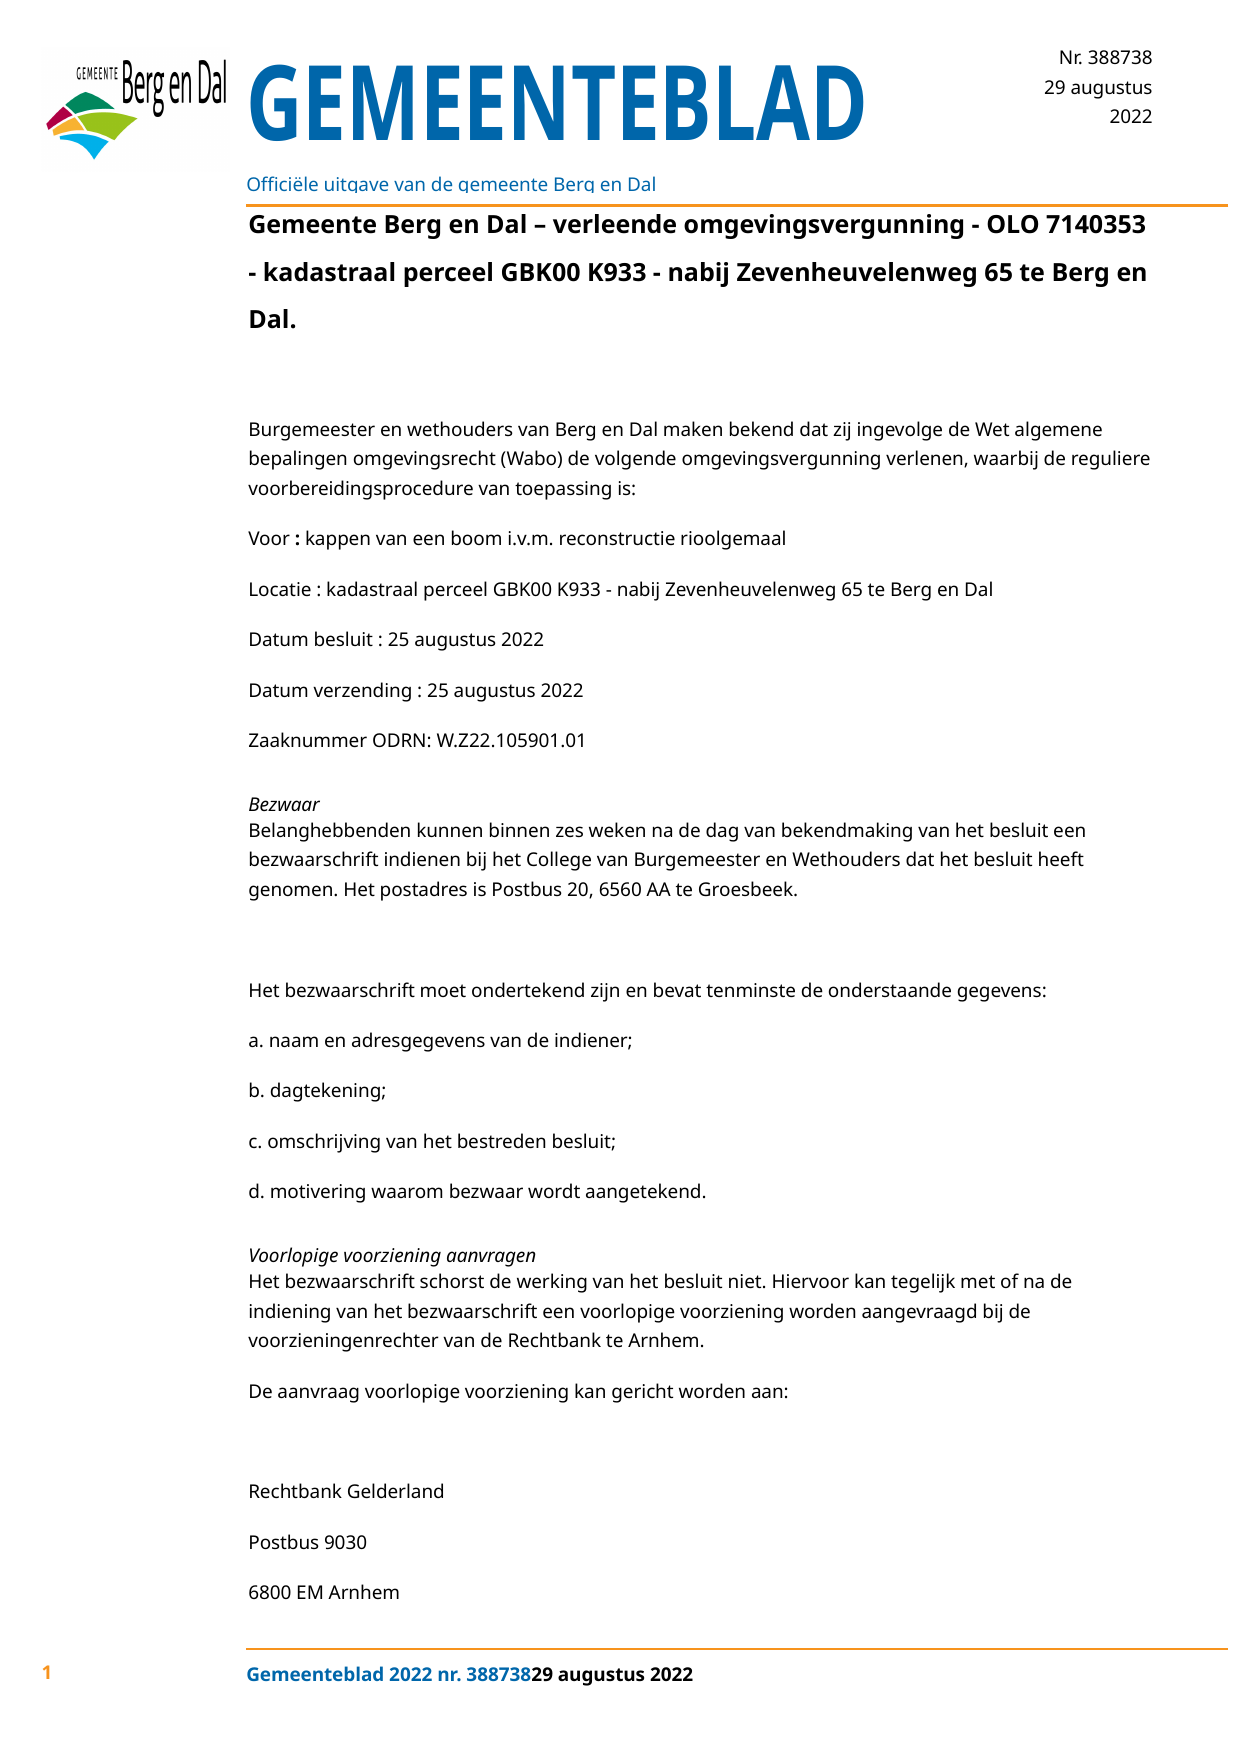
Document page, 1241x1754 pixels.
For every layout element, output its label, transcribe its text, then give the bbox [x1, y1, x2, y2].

text b. dagtekening; [248, 1078, 1152, 1103]
text Datum verzending : 25 augustus 2022 [248, 677, 1152, 702]
text Het bezwaarschrift moet ondertekend zijn en bevat tenminste de onderstaande gegevens: [248, 977, 1152, 1003]
text 6800 EM Arnhem [248, 1579, 1152, 1605]
text a. naam en adresgegevens van de indiener; [248, 1027, 1152, 1053]
text Postbus 9030 [248, 1529, 1152, 1555]
text c. omschrijving van het bestreden besluit; [248, 1128, 1152, 1154]
text Het bezwaarschrift schorst de werking van het besluit niet. Hiervoor kan tegelijk met of na de indiening van het bezwaarschrift een voorlopige voorziening worden aangevraagd bij de voorzieningenrechter van de Rechtbank te Arnhem. [248, 1268, 1152, 1353]
text Datum besluit : 25 augustus 2022 [248, 626, 1152, 652]
text Zaaknummer ODRN: W.Z22.105901.01 [248, 727, 1152, 753]
text Voorlopige voorziening aanvragen [248, 1242, 1152, 1268]
text Voor : kappen van een boom i.v.m. reconstructie rioolgemaal [248, 526, 1152, 551]
text Rechtbank Gelderland [248, 1479, 1152, 1504]
text Burgemeester en wethouders van Berg en Dal maken bekend dat zij ingevolge de Wet algemene bepalingen omgevingsrecht (Wabo) de volgende omgevingsvergunning verlenen, waarbij de reguliere voorbereidingsprocedure van toepassing is: [248, 416, 1152, 501]
text Belanghebbenden kunnen binnen zes weken na de dag van bekendmaking van het besluit een bezwaarschrift indienen bij het College van Burgemeester en Wethouders dat het besluit heeft genomen. Het postadres is Postbus 20, 6560 AA te Groesbeek. [248, 817, 1152, 902]
text d. motivering waarom bezwaar wordt aangetekend. [248, 1178, 1152, 1204]
text Bezwaar [248, 791, 1152, 817]
text Locatie : kadastraal perceel GBK00 K933 - nabij Zevenheuvelenweg 65 te Berg en Dal [248, 576, 1152, 602]
picture [41, 47, 231, 172]
text De aanvraag voorlopige voorziening kan gericht worden aan: [248, 1378, 1152, 1403]
text Gemeente Berg en Dal – verleende omgevingsvergunning - OLO 7140353 - kadastraal perceel GBK00 K933 - nabij Zevenheuvelenweg 65 te Berg en Dal. [248, 207, 1152, 336]
